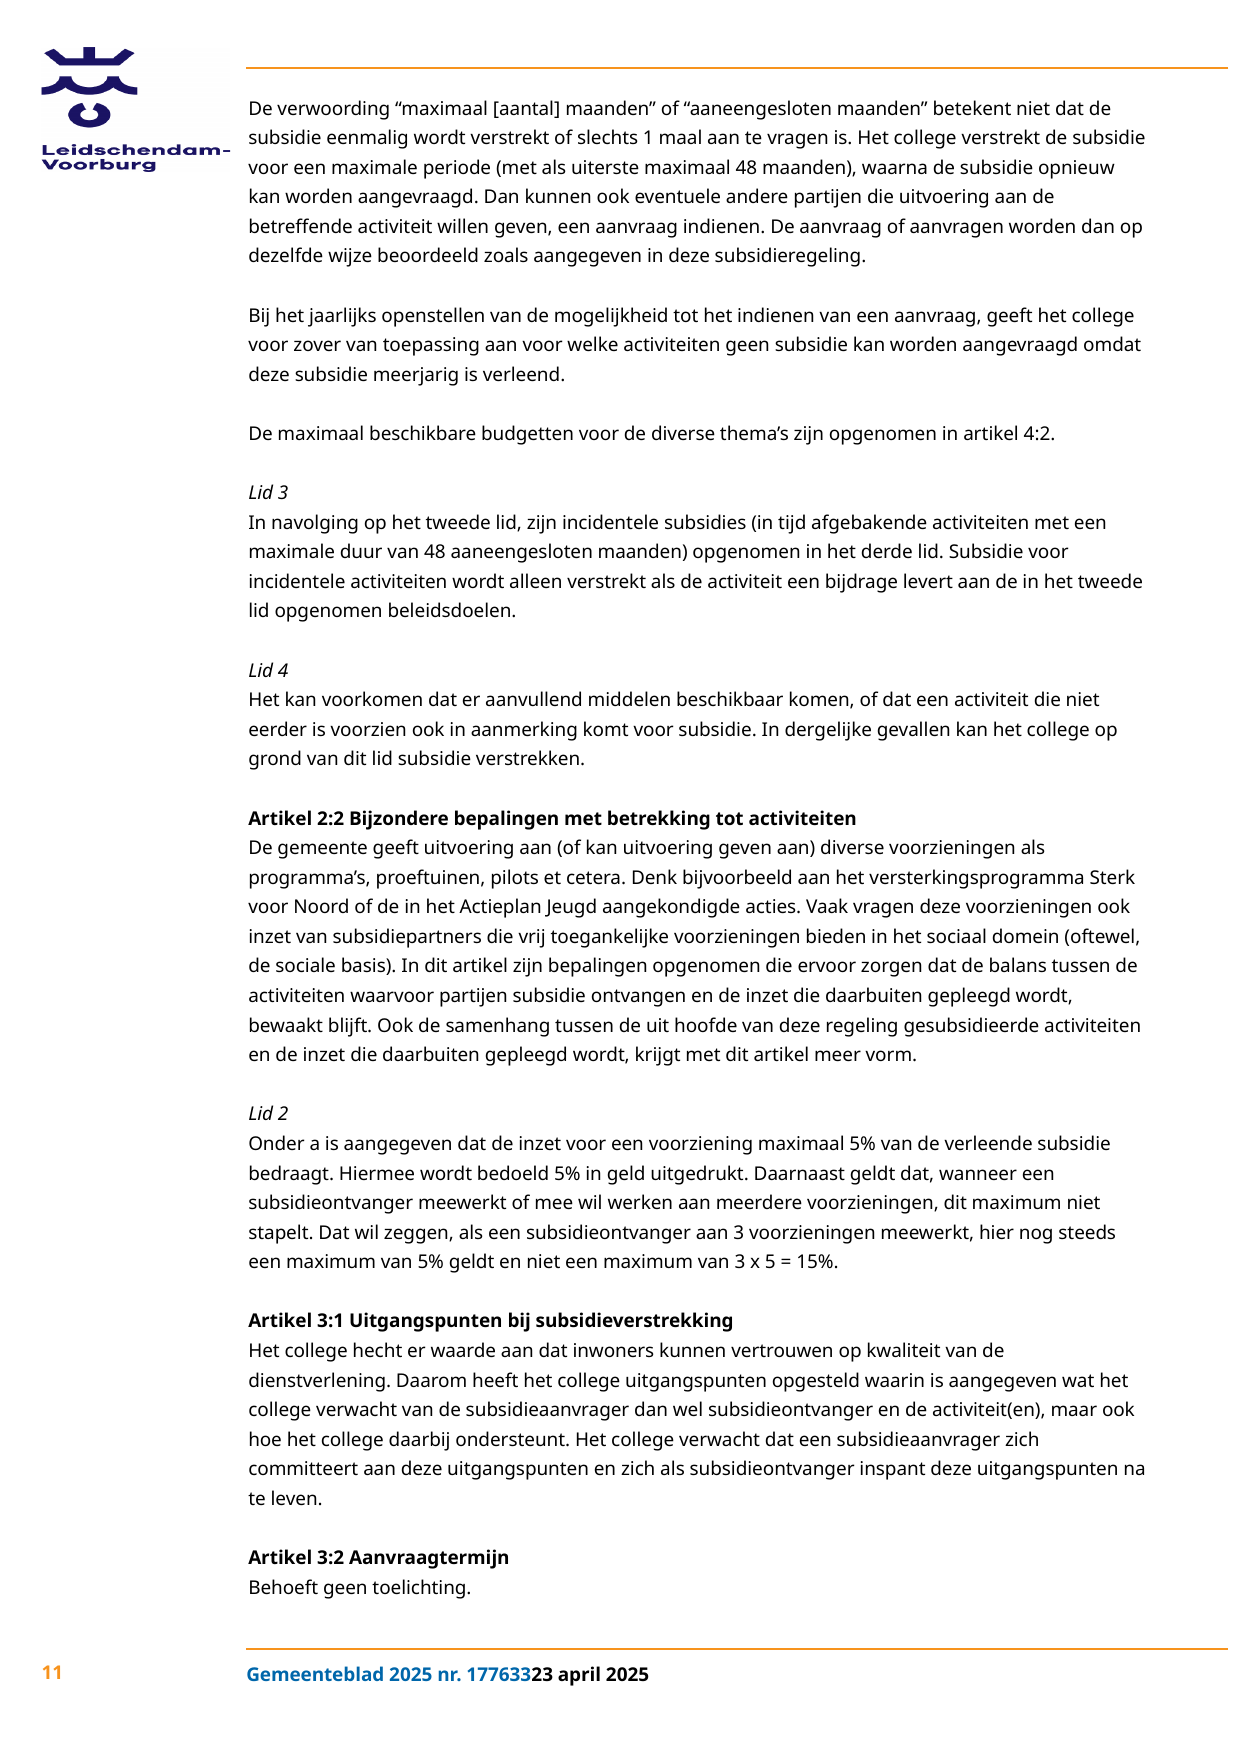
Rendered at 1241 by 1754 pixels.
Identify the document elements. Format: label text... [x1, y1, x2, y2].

text Artikel 3:2 Aanvraagtermijn [248, 1544, 1152, 1570]
text Lid 3 [248, 479, 1152, 505]
text Het college hecht er waarde aan dat inwoners kunnen vertrouwen op kwaliteit van de dienstverlening. Daarom heeft het college uitgangspunten opgesteld waarin is aangegeven wat het college verwacht van de subsidieaanvrager dan wel subsidieontvanger en de activiteit(en), maar ook hoe het college daarbij ondersteunt. Het college verwacht dat een subsidieaanvrager zich committeert aan deze uitgangspunten en zich als subsidieontvanger inspant deze uitgangspunten na te leven. [248, 1337, 1152, 1511]
text De maximaal beschikbare budgetten voor de diverse thema’s zijn opgenomen in artikel 4:2. [248, 420, 1152, 446]
text Artikel 2:2 Bijzondere bepalingen met betrekking tot activiteiten [248, 805, 1152, 831]
text Het kan voorkomen dat er aanvullend middelen beschikbaar komen, of dat een activiteit die niet eerder is voorzien ook in aanmerking komt voor subsidie. In dergelijke gevallen kan het college op grond van dit lid subsidie verstrekken. [248, 686, 1152, 771]
text Lid 4 [248, 657, 1152, 683]
text De verwoording “maximaal [aantal] maanden” of “aaneengesloten maanden” betekent niet dat de subsidie eenmalig wordt verstrekt of slechts 1 maal aan te vragen is. Het college verstrekt de subsidie voor een maximale periode (met als uiterste maximaal 48 maanden), waarna de subsidie opnieuw kan worden aangevraagd. Dan kunnen ook eventuele andere partijen die uitvoering aan de betreffende activiteit willen geven, een aanvraag indienen. De aanvraag of aanvragen worden dan op dezelfde wijze beoordeeld zoals aangegeven in deze subsidieregeling. [248, 95, 1152, 268]
text Onder a is aangegeven dat de inzet voor een voorziening maximaal 5% van de verleende subsidie bedraagt. Hiermee wordt bedoeld 5% in geld uitgedrukt. Daarnaast geldt dat, wanneer een subsidieontvanger meewerkt of mee wil werken aan meerdere voorzieningen, dit maximum niet stapelt. Dat wil zeggen, als een subsidieontvanger aan 3 voorzieningen meewerkt, hier nog steeds een maximum van 5% geldt en niet een maximum van 3 x 5 = 15%. [248, 1130, 1152, 1274]
text De gemeente geeft uitvoering aan (of kan uitvoering geven aan) diverse voorzieningen als programma’s, proeftuinen, pilots et cetera. Denk bijvoorbeeld aan het versterkingsprogramma Sterk voor Noord of de in het Actieplan Jeugd aangekondigde acties. Vaak vragen deze voorzieningen ook inzet van subsidiepartners die vrij toegankelijke voorzieningen bieden in het sociaal domein (oftewel, de sociale basis). In dit artikel zijn bepalingen opgenomen die ervoor zorgen dat de balans tussen de activiteiten waarvoor partijen subsidie ontvangen en de inzet die daarbuiten gepleegd wordt, bewaakt blijft. Ook de samenhang tussen de uit hoofde van deze regeling gesubsidieerde activiteiten en de inzet die daarbuiten gepleegd wordt, krijgt met dit artikel meer vorm. [248, 834, 1152, 1067]
text Bij het jaarlijks openstellen van de mogelijkheid tot het indienen van een aanvraag, geeft het college voor zover van toepassing aan voor welke activiteiten geen subsidie kan worden aangevraagd omdat deze subsidie meerjarig is verleend. [248, 302, 1152, 387]
text Lid 2 [248, 1101, 1152, 1126]
text Behoeft geen toelichting. [248, 1574, 1152, 1600]
picture [41, 47, 231, 172]
text In navolging op het tweede lid, zijn incidentele subsidies (in tijd afgebakende activiteiten met een maximale duur van 48 aaneengesloten maanden) opgenomen in het derde lid. Subsidie voor incidentele activiteiten wordt alleen verstrekt als de activiteit een bijdrage levert aan de in het tweede lid opgenomen beleidsdoelen. [248, 509, 1152, 623]
text Artikel 3:1 Uitgangspunten bij subsidieverstrekking [248, 1308, 1152, 1333]
